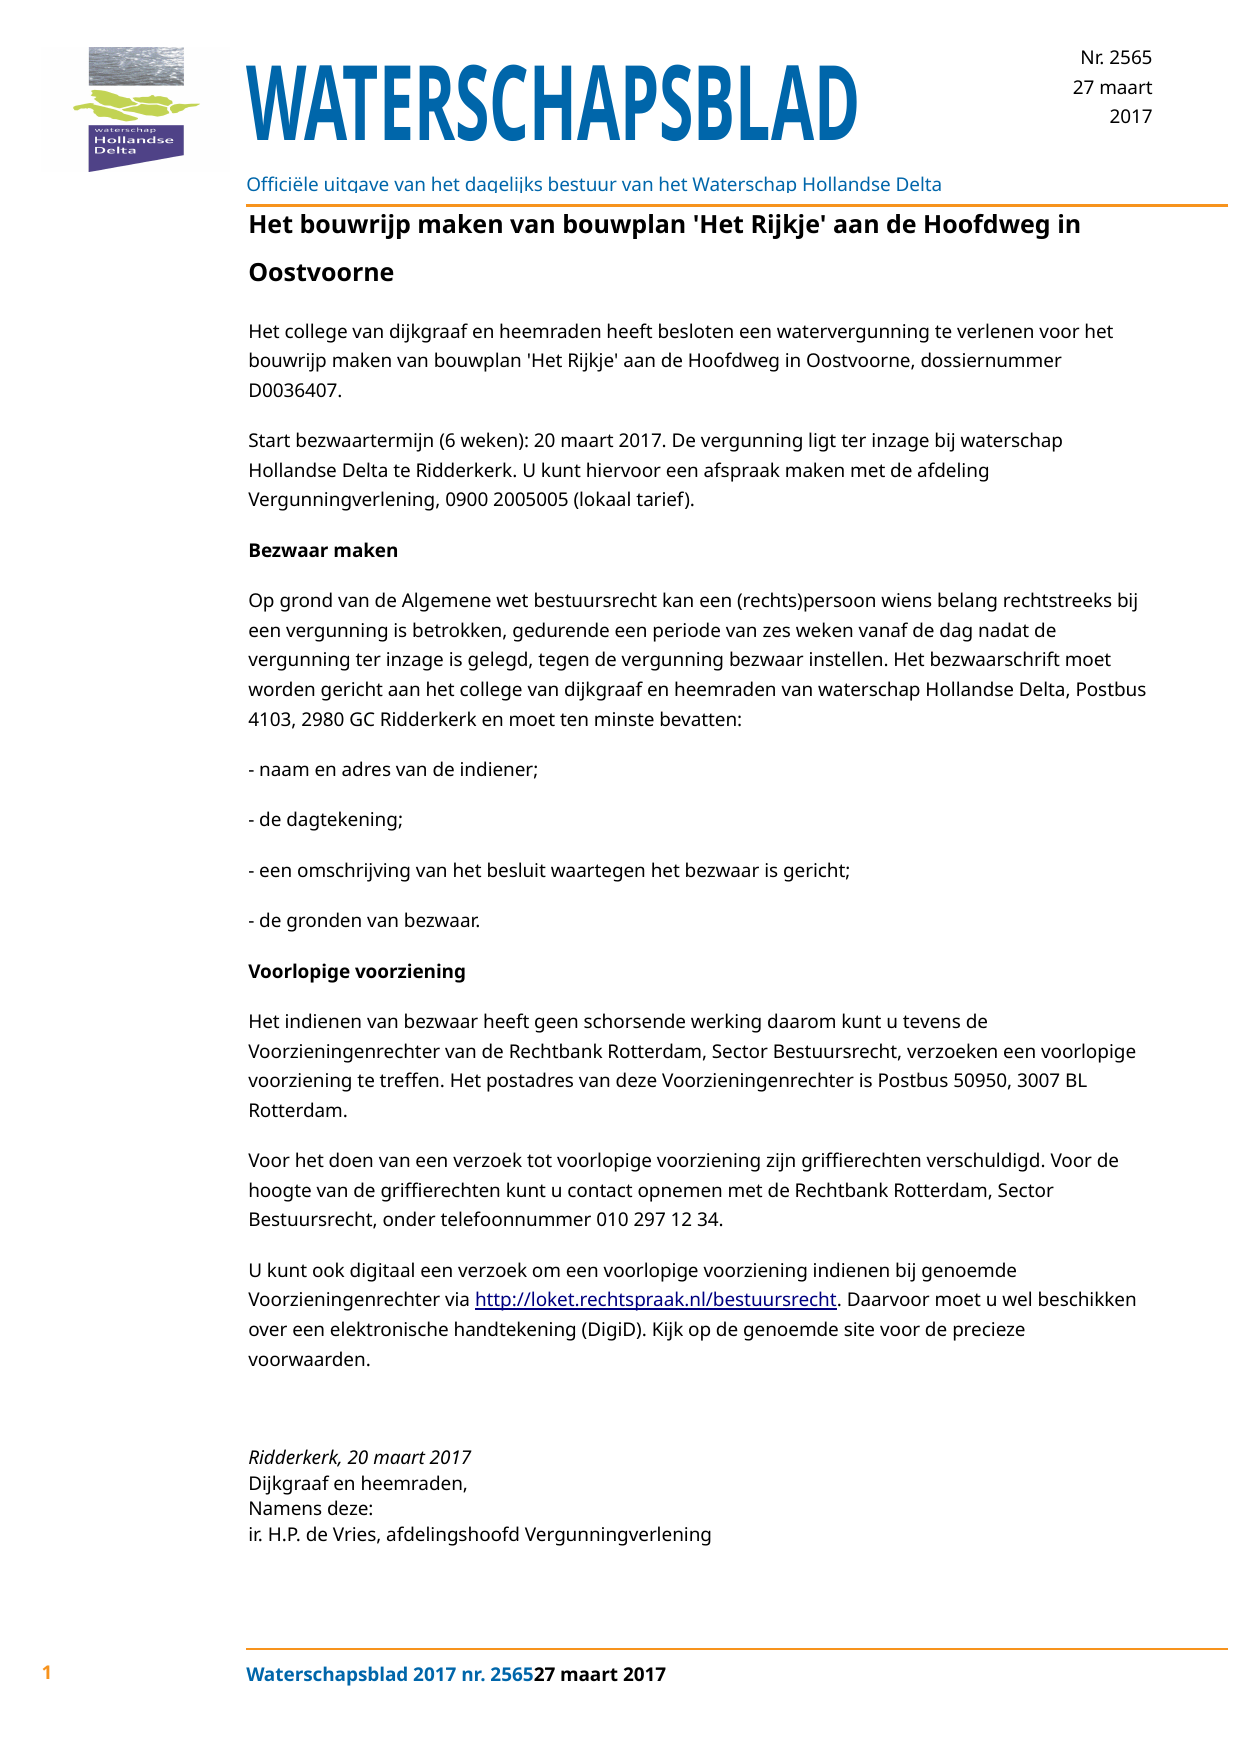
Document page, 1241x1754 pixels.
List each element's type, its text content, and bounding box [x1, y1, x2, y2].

text Het indienen van bezwaar heeft geen schorsende werking daarom kunt u tevens de Voorzieningenrechter van de Rechtbank Rotterdam, Sector Bestuursrecht, verzoeken een voorlopige voorziening te treffen. Het postadres van deze Voorzieningenrechter is Postbus 50950, 3007 BL Rotterdam. [248, 1008, 1152, 1123]
text U kunt ook digitaal een verzoek om een voorlopige voorziening indienen bij genoemde Voorzieningenrechter via http://loket.rechtspraak.nl/bestuursrecht. Daarvoor moet u wel beschikken over een elektronische handtekening (DigiD). Kijk op de genoemde site voor de precieze voorwaarden. [248, 1257, 1152, 1372]
text Dijkgraaf en heemraden, [248, 1470, 1152, 1496]
text - de dagtekening; [248, 807, 1152, 832]
text Start bezwaartermijn (6 weken): 20 maart 2017. De vergunning ligt ter inzage bij waterschap Hollandse Delta te Ridderkerk. U kunt hiervoor een afspraak maken met de afdeling Vergunningverlening, 0900 2005005 (lokaal tarief). [248, 427, 1152, 512]
text Het college van dijkgraaf en heemraden heeft besloten een watervergunning te verlenen voor het bouwrijp maken van bouwplan 'Het Rijkje' aan de Hoofdweg in Oostvoorne, dossiernummer D0036407. [248, 318, 1152, 403]
text ir. H.P. de Vries, afdelingshoofd Vergunningverlening [248, 1521, 1152, 1547]
text - de gronden van bezwaar. [248, 907, 1152, 933]
text Voor het doen van een verzoek tot voorlopige voorziening zijn griffierechten verschuldigd. Voor de hoogte van de griffierechten kunt u contact opnemen met de Rechtbank Rotterdam, Sector Bestuursrecht, onder telefoonnummer 010 297 12 34. [248, 1147, 1152, 1232]
picture [41, 47, 231, 172]
text Op grond van de Algemene wet bestuursrecht kan een (rechts)persoon wiens belang rechtstreeks bij een vergunning is betrokken, gedurende een periode van zes weken vanaf de dag nadat de vergunning ter inzage is gelegd, tegen de vergunning bezwaar instellen. Het bezwaarschrift moet worden gericht aan het college van dijkgraaf en heemraden van waterschap Hollandse Delta, Postbus 4103, 2980 GC Ridderkerk en moet ten minste bevatten: [248, 587, 1152, 732]
text Het bouwrijp maken van bouwplan 'Het Rijkje' aan de Hoofdweg in Oostvoorne [248, 207, 1152, 288]
text Namens deze: [248, 1496, 1152, 1521]
text - een omschrijving van het besluit waartegen het bezwaar is gericht; [248, 857, 1152, 883]
text - naam en adres van de indiener; [248, 756, 1152, 782]
text Voorlopige voorziening [248, 958, 1152, 984]
text Ridderkerk, 20 maart 2017 [248, 1444, 1152, 1470]
text Bezwaar maken [248, 537, 1152, 563]
